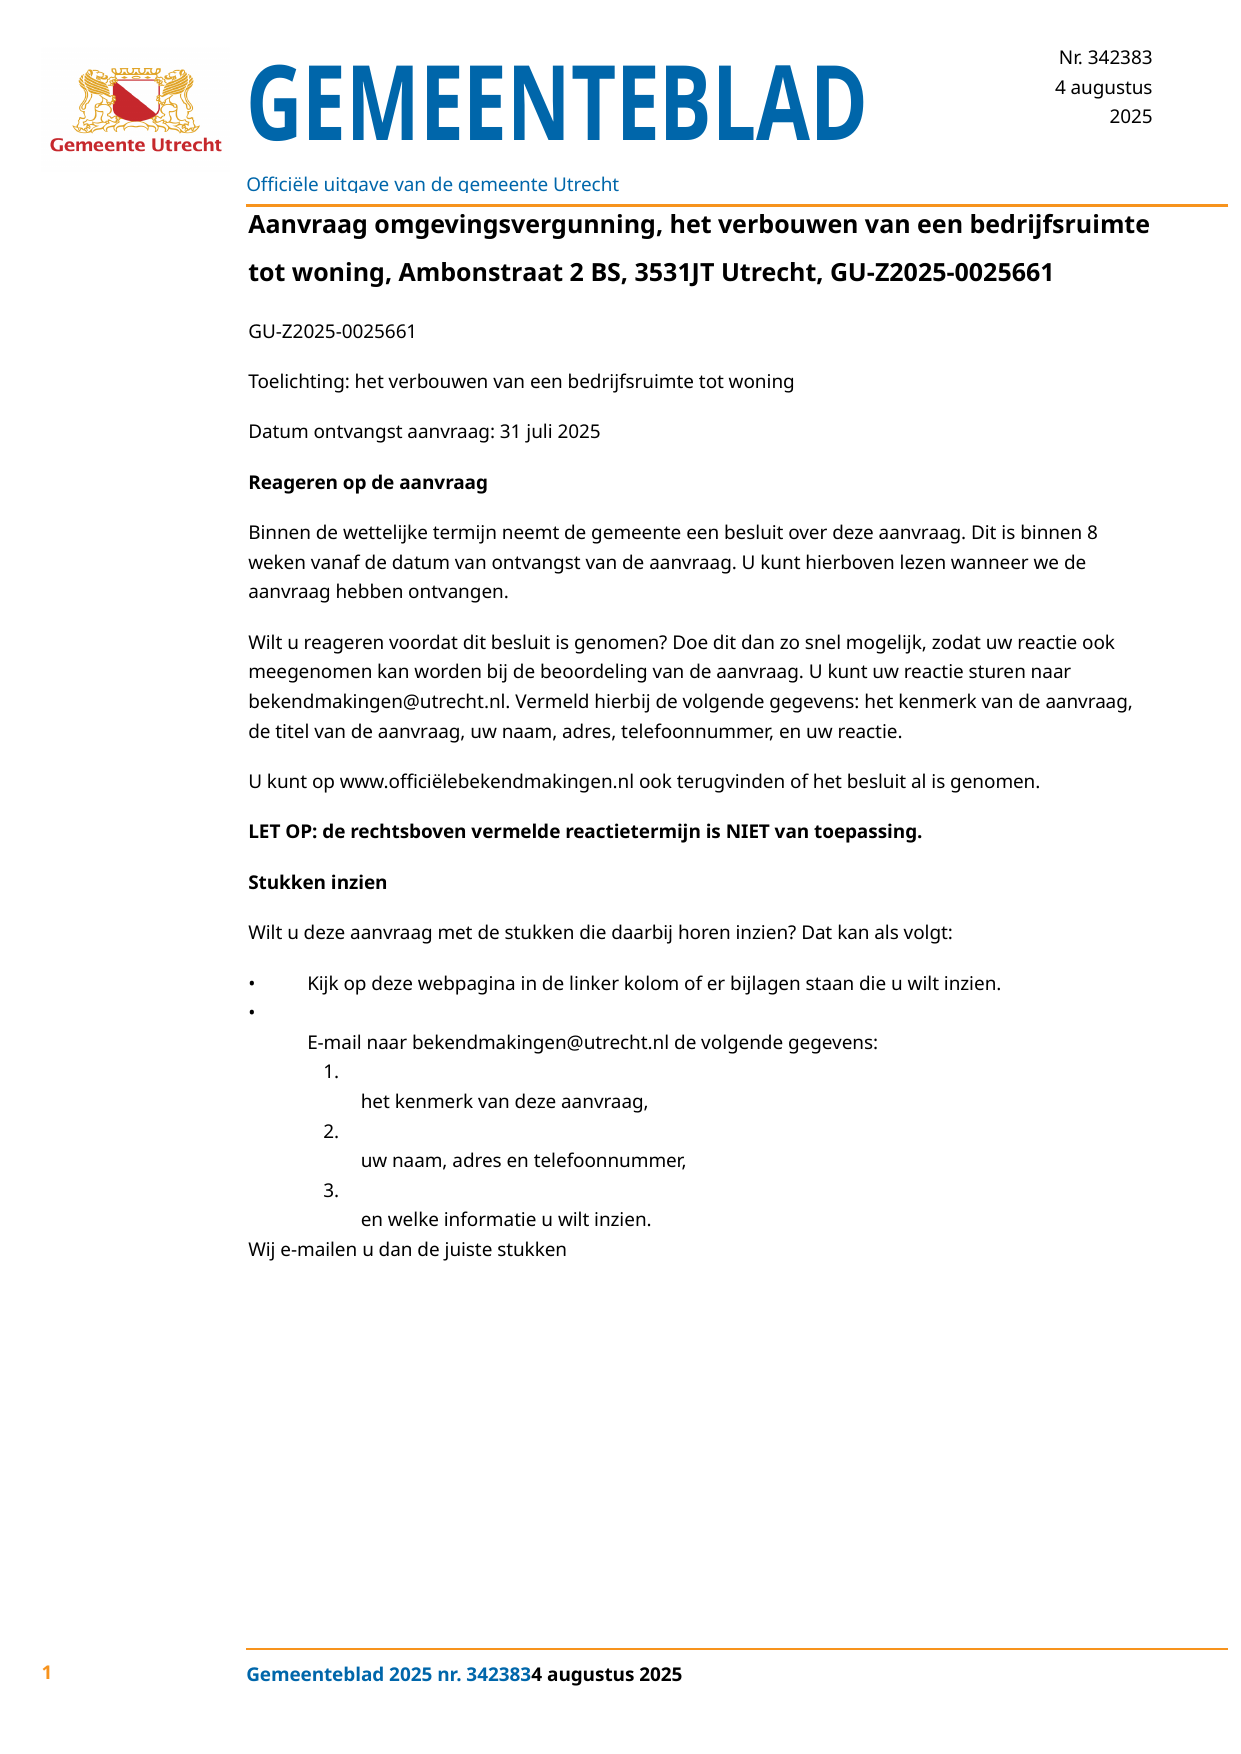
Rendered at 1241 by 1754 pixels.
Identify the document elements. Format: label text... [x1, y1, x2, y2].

list Kijk op deze webpagina in de linker kolom of er bijlagen staan die u wilt inzien. [248, 970, 1152, 996]
list het kenmerk van deze aanvraag, [323, 1088, 1152, 1114]
text Wij e-mailen u dan de juiste stukken [248, 1236, 1152, 1262]
text Toelichting: het verbouwen van een bedrijfsruimte tot woning [248, 368, 1152, 394]
text GU-Z2025-0025661 [248, 318, 1152, 344]
picture [41, 47, 231, 172]
list en welke informatie u wilt inzien. [323, 1207, 1152, 1232]
text Aanvraag omgevingsvergunning, het verbouwen van een bedrijfsruimte tot woning, Ambonstraat 2 BS, 3531JT Utrecht, GU-Z2025-0025661 [248, 207, 1152, 288]
text Wilt u reageren voordat dit besluit is genomen? Doe dit dan zo snel mogelijk, zodat uw reactie ook meegenomen kan worden bij de beoordeling van de aanvraag. U kunt uw reactie sturen naar bekendmakingen@utrecht.nl. Vermeld hierbij de volgende gegevens: het kenmerk van de aanvraag, de titel van de aanvraag, uw naam, adres, telefoonnummer, en uw reactie. [248, 629, 1152, 744]
text Stukken inzien [248, 869, 1152, 895]
text Binnen de wettelijke termijn neemt de gemeente een besluit over deze aanvraag. Dit is binnen 8 weken vanaf de datum van ontvangst van de aanvraag. U kunt hierboven lezen wanneer we de aanvraag hebben ontvangen. [248, 519, 1152, 604]
text LET OP: de rechtsboven vermelde reactietermijn is NIET van toepassing. [248, 819, 1152, 844]
list E-mail naar bekendmakingen@utrecht.nl de volgende gegevens: [248, 1029, 1152, 1055]
text Datum ontvangst aanvraag: 31 juli 2025 [248, 419, 1152, 444]
list uw naam, adres en telefoonnummer, [323, 1147, 1152, 1173]
text Reageren op de aanvraag [248, 469, 1152, 495]
text Wilt u deze aanvraag met de stukken die daarbij horen inzien? Dat kan als volgt: [248, 919, 1152, 945]
text U kunt op www.officiëlebekendmakingen.nl ook terugvinden of het besluit al is genomen. [248, 768, 1152, 794]
